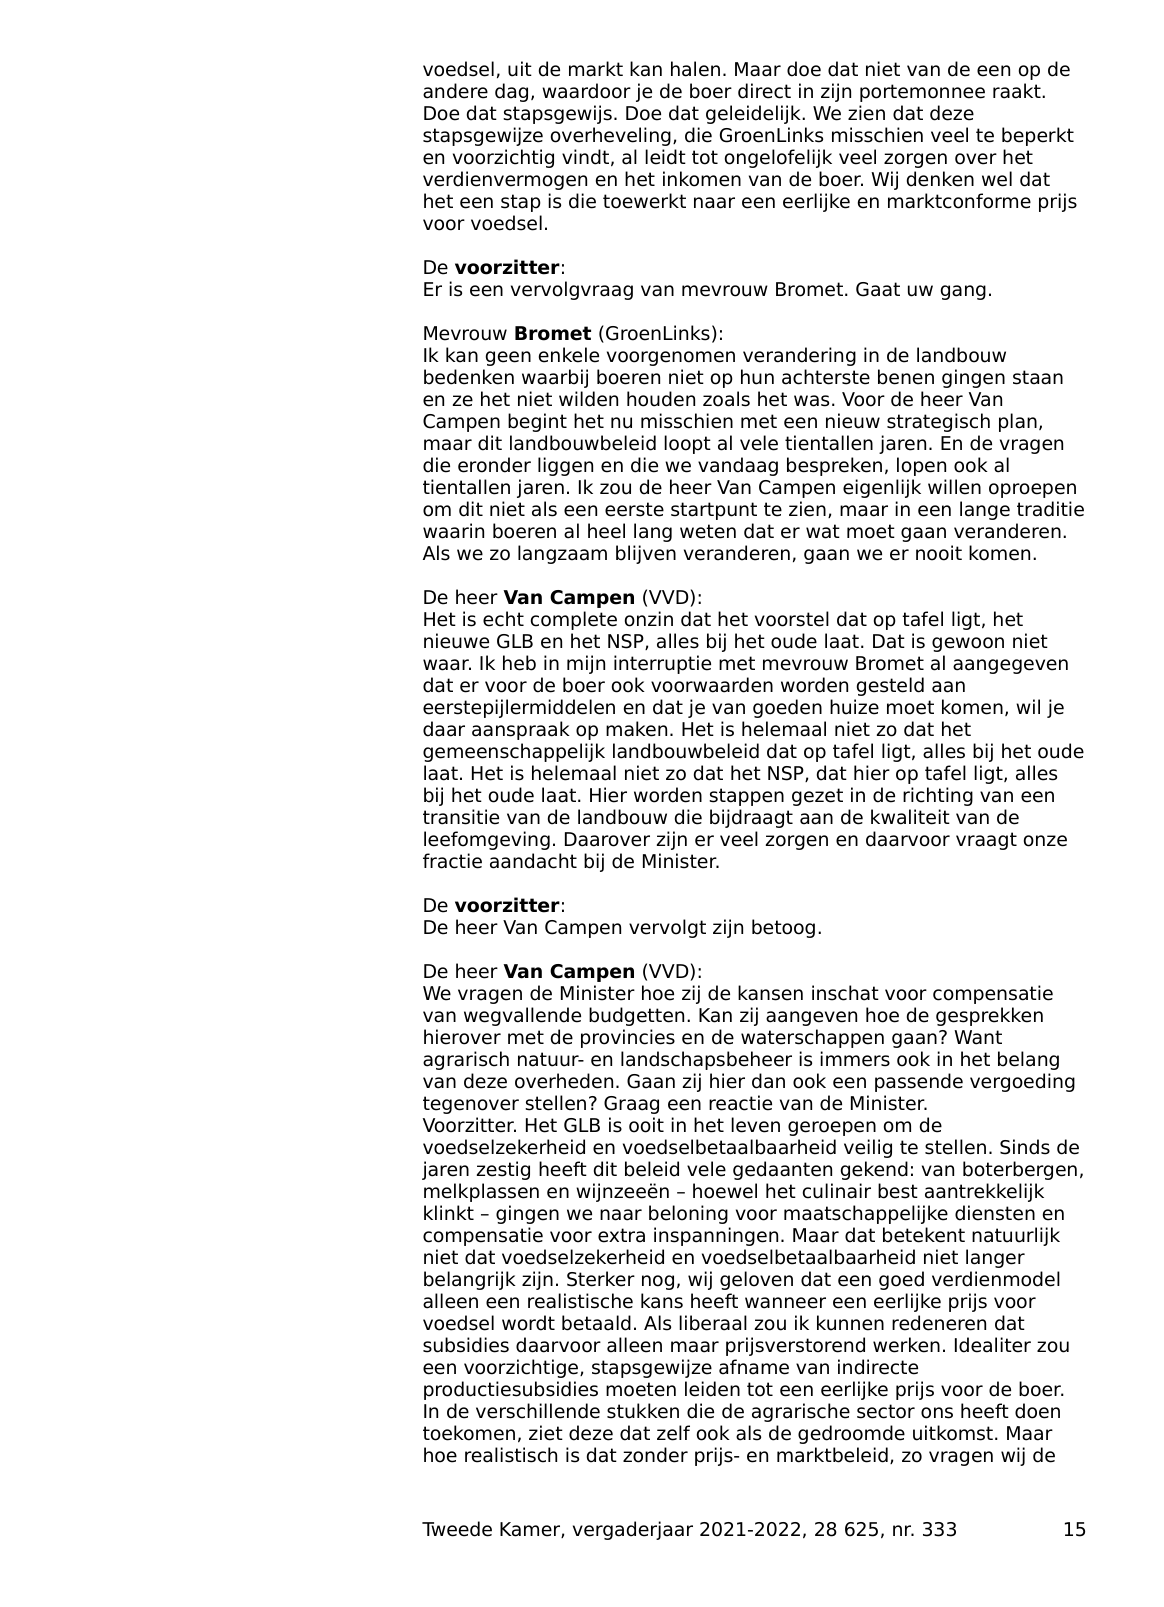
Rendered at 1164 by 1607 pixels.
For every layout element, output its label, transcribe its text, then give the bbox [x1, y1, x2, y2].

text Voorzitter. Het GLB is ooit in het leven geroepen om de voedselzekerheid en voedselbetaalbaarheid veilig te stellen. Sinds de jaren zestig heeft dit beleid vele gedaanten gekend: van boterbergen, melkplassen en wijnzeeën – hoewel het culinair best aantrekkelijk klinkt – gingen we naar beloning voor maatschappelijke diensten en compensatie voor extra inspanningen. Maar dat betekent natuurlijk niet dat voedselzekerheid en voedselbetaalbaarheid niet langer belangrijk zijn. Sterker nog, wij geloven dat een goed verdienmodel alleen een realistische kans heeft wanneer een eerlijke prijs voor voedsel wordt betaald. Als liberaal zou ik kunnen redeneren dat subsidies daarvoor alleen maar prijsverstorend werken. Idealiter zou een voorzichtige, stapsgewijze afname van indirecte productiesubsidies moeten leiden tot een eerlijke prijs voor de boer. In de verschillende stukken die de agrarische sector ons heeft doen toekomen, ziet deze dat zelf ook als de gedroomde uitkomst. Maar hoe realistisch is dat zonder prijs- en marktbeleid, zo vragen wij de [422, 1115, 1087, 1467]
text De heer Van Campen vervolgt zijn betoog. [422, 917, 1087, 939]
text De voorzitter: [422, 895, 1087, 917]
text We vragen de Minister hoe zij de kansen inschat voor compensatie van wegvallende budgetten. Kan zij aangeven hoe de gesprekken hierover met de provincies en de waterschappen gaan? Want agrarisch natuur- en landschapsbeheer is immers ook in het belang van deze overheden. Gaan zij hier dan ook een passende vergoeding tegenover stellen? Graag een reactie van de Minister. [422, 983, 1087, 1115]
text Ik kan geen enkele voorgenomen verandering in de landbouw bedenken waarbij boeren niet op hun achterste benen gingen staan en ze het niet wilden houden zoals het was. Voor de heer Van Campen begint het nu misschien met een nieuw strategisch plan, maar dit landbouwbeleid loopt al vele tientallen jaren. En de vragen die eronder liggen en die we vandaag bespreken, lopen ook al tientallen jaren. Ik zou de heer Van Campen eigenlijk willen oproepen om dit niet als een eerste startpunt te zien, maar in een lange traditie waarin boeren al heel lang weten dat er wat moet gaan veranderen. Als we zo langzaam blijven veranderen, gaan we er nooit komen. [422, 345, 1087, 565]
text Het is echt complete onzin dat het voorstel dat op tafel ligt, het nieuwe GLB en het NSP, alles bij het oude laat. Dat is gewoon niet waar. Ik heb in mijn interruptie met mevrouw Bromet al aangegeven dat er voor de boer ook voorwaarden worden gesteld aan eerstepijlermiddelen en dat je van goeden huize moet komen, wil je daar aanspraak op maken. Het is helemaal niet zo dat het gemeenschappelijk landbouwbeleid dat op tafel ligt, alles bij het oude laat. Het is helemaal niet zo dat het NSP, dat hier op tafel ligt, alles bij het oude laat. Hier worden stappen gezet in de richting van een transitie van de landbouw die bijdraagt aan de kwaliteit van de leefomgeving. Daarover zijn er veel zorgen en daarvoor vraagt onze fractie aandacht bij de Minister. [422, 609, 1087, 873]
text voedsel, uit de markt kan halen. Maar doe dat niet van de een op de andere dag, waardoor je de boer direct in zijn portemonnee raakt. Doe dat stapsgewijs. Doe dat geleidelijk. We zien dat deze stapsgewijze overheveling, die GroenLinks misschien veel te beperkt en voorzichtig vindt, al leidt tot ongelofelijk veel zorgen over het verdienvermogen en het inkomen van de boer. Wij denken wel dat het een stap is die toewerkt naar een eerlijke en marktconforme prijs voor voedsel. [422, 59, 1087, 235]
text De heer Van Campen (VVD): [422, 961, 1087, 983]
text Er is een vervolgvraag van mevrouw Bromet. Gaat uw gang. [422, 279, 1087, 301]
text De voorzitter: [422, 257, 1087, 279]
text Mevrouw Bromet (GroenLinks): [422, 323, 1087, 345]
text De heer Van Campen (VVD): [422, 587, 1087, 609]
